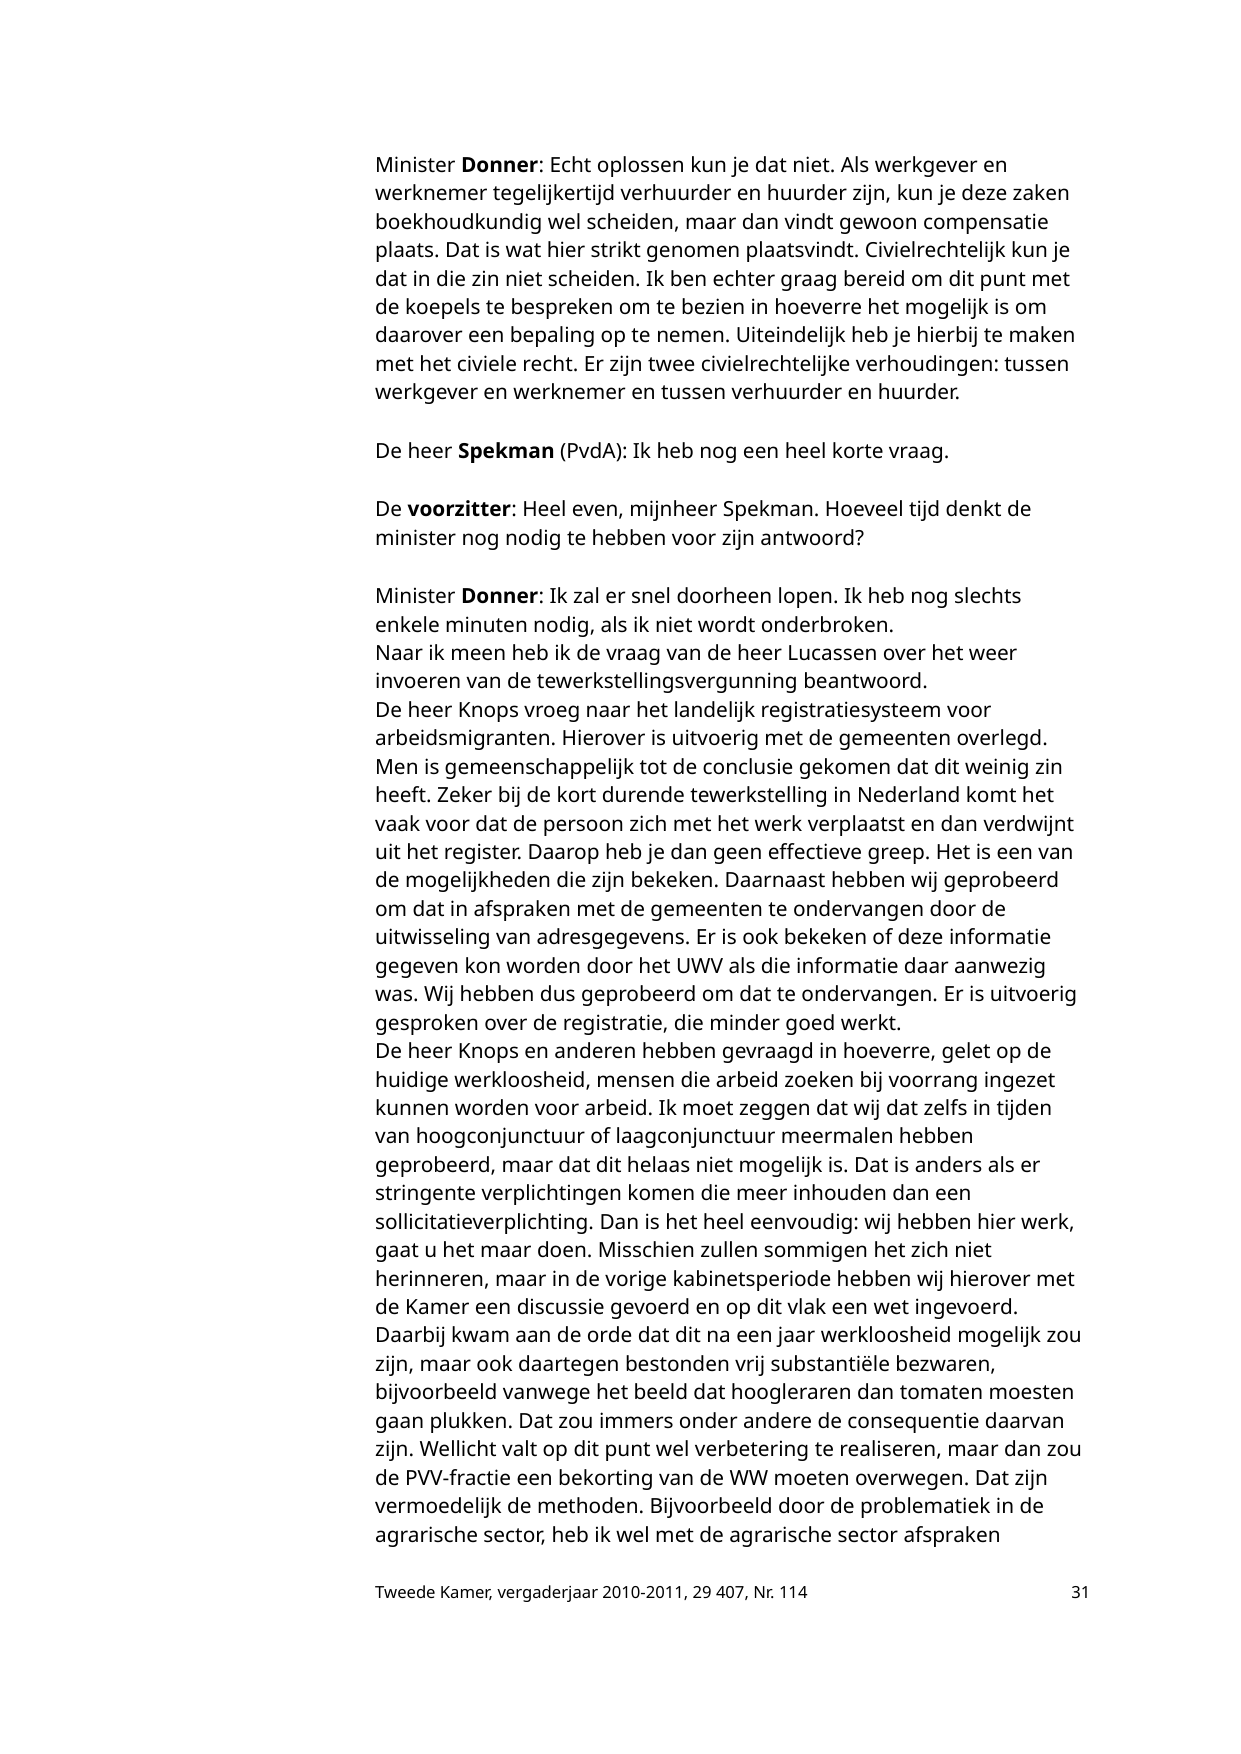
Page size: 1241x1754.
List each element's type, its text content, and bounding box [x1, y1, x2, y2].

text Minister Donner: Echt oplossen kun je dat niet. Als werkgever en werknemer tegelijkertijd verhuurder en huurder zijn, kun je deze zaken boekhoudkundig wel scheiden, maar dan vindt gewoon compensatie plaats. Dat is wat hier strikt genomen plaatsvindt. Civielrechtelijk kun je dat in die zin niet scheiden. Ik ben echter graag bereid om dit punt met de koepels te bespreken om te bezien in hoeverre het mogelijk is om daarover een bepaling op te nemen. Uiteindelijk heb je hierbij te maken met het civiele recht. Er zijn twee civielrechtelijke verhoudingen: tussen werkgever en werknemer en tussen verhuurder en huurder. [375, 150, 1090, 406]
text De heer Spekman (PvdA): Ik heb nog een heel korte vraag. [375, 436, 1090, 464]
text Naar ik meen heb ik de vraag van de heer Lucassen over het weer invoeren van de tewerkstellingsvergunning beantwoord. [375, 638, 1090, 695]
text De heer Knops en anderen hebben gevraagd in hoeverre, gelet op de huidige werkloosheid, mensen die arbeid zoeken bij voorrang ingezet kunnen worden voor arbeid. Ik moet zeggen dat wij dat zelfs in tijden van hoogconjunctuur of laagconjunctuur meermalen hebben geprobeerd, maar dat dit helaas niet mogelijk is. Dat is anders als er stringente verplichtingen komen die meer inhouden dan een sollicitatieverplichting. Dan is het heel eenvoudig: wij hebben hier werk, gaat u het maar doen. Misschien zullen sommigen het zich niet herinneren, maar in de vorige kabinetsperiode hebben wij hierover met de Kamer een discussie gevoerd en op dit vlak een wet ingevoerd. Daarbij kwam aan de orde dat dit na een jaar werkloosheid mogelijk zou zijn, maar ook daartegen bestonden vrij substantiële bezwaren, bijvoorbeeld vanwege het beeld dat hoogleraren dan tomaten moesten gaan plukken. Dat zou immers onder andere de consequentie daarvan zijn. Wellicht valt op dit punt wel verbetering te realiseren, maar dan zou de PVV-fractie een bekorting van de WW moeten overwegen. Dat zijn vermoedelijk de methoden. Bijvoorbeeld door de problematiek in de agrarische sector, heb ik wel met de agrarische sector afspraken [375, 1036, 1090, 1548]
text Minister Donner: Ik zal er snel doorheen lopen. Ik heb nog slechts enkele minuten nodig, als ik niet wordt onderbroken. [375, 581, 1090, 638]
text De voorzitter: Heel even, mijnheer Spekman. Hoeveel tijd denkt de minister nog nodig te hebben voor zijn antwoord? [375, 494, 1090, 551]
text De heer Knops vroeg naar het landelijk registratiesysteem voor arbeidsmigranten. Hierover is uitvoerig met de gemeenten overlegd. Men is gemeenschappelijk tot de conclusie gekomen dat dit weinig zin heeft. Zeker bij de kort durende tewerkstelling in Nederland komt het vaak voor dat de persoon zich met het werk verplaatst en dan verdwijnt uit het register. Daarop heb je dan geen effectieve greep. Het is een van de mogelijkheden die zijn bekeken. Daarnaast hebben wij geprobeerd om dat in afspraken met de gemeenten te ondervangen door de uitwisseling van adresgegevens. Er is ook bekeken of deze informatie gegeven kon worden door het UWV als die informatie daar aanwezig was. Wij hebben dus geprobeerd om dat te ondervangen. Er is uitvoerig gesproken over de registratie, die minder goed werkt. [375, 695, 1090, 1036]
